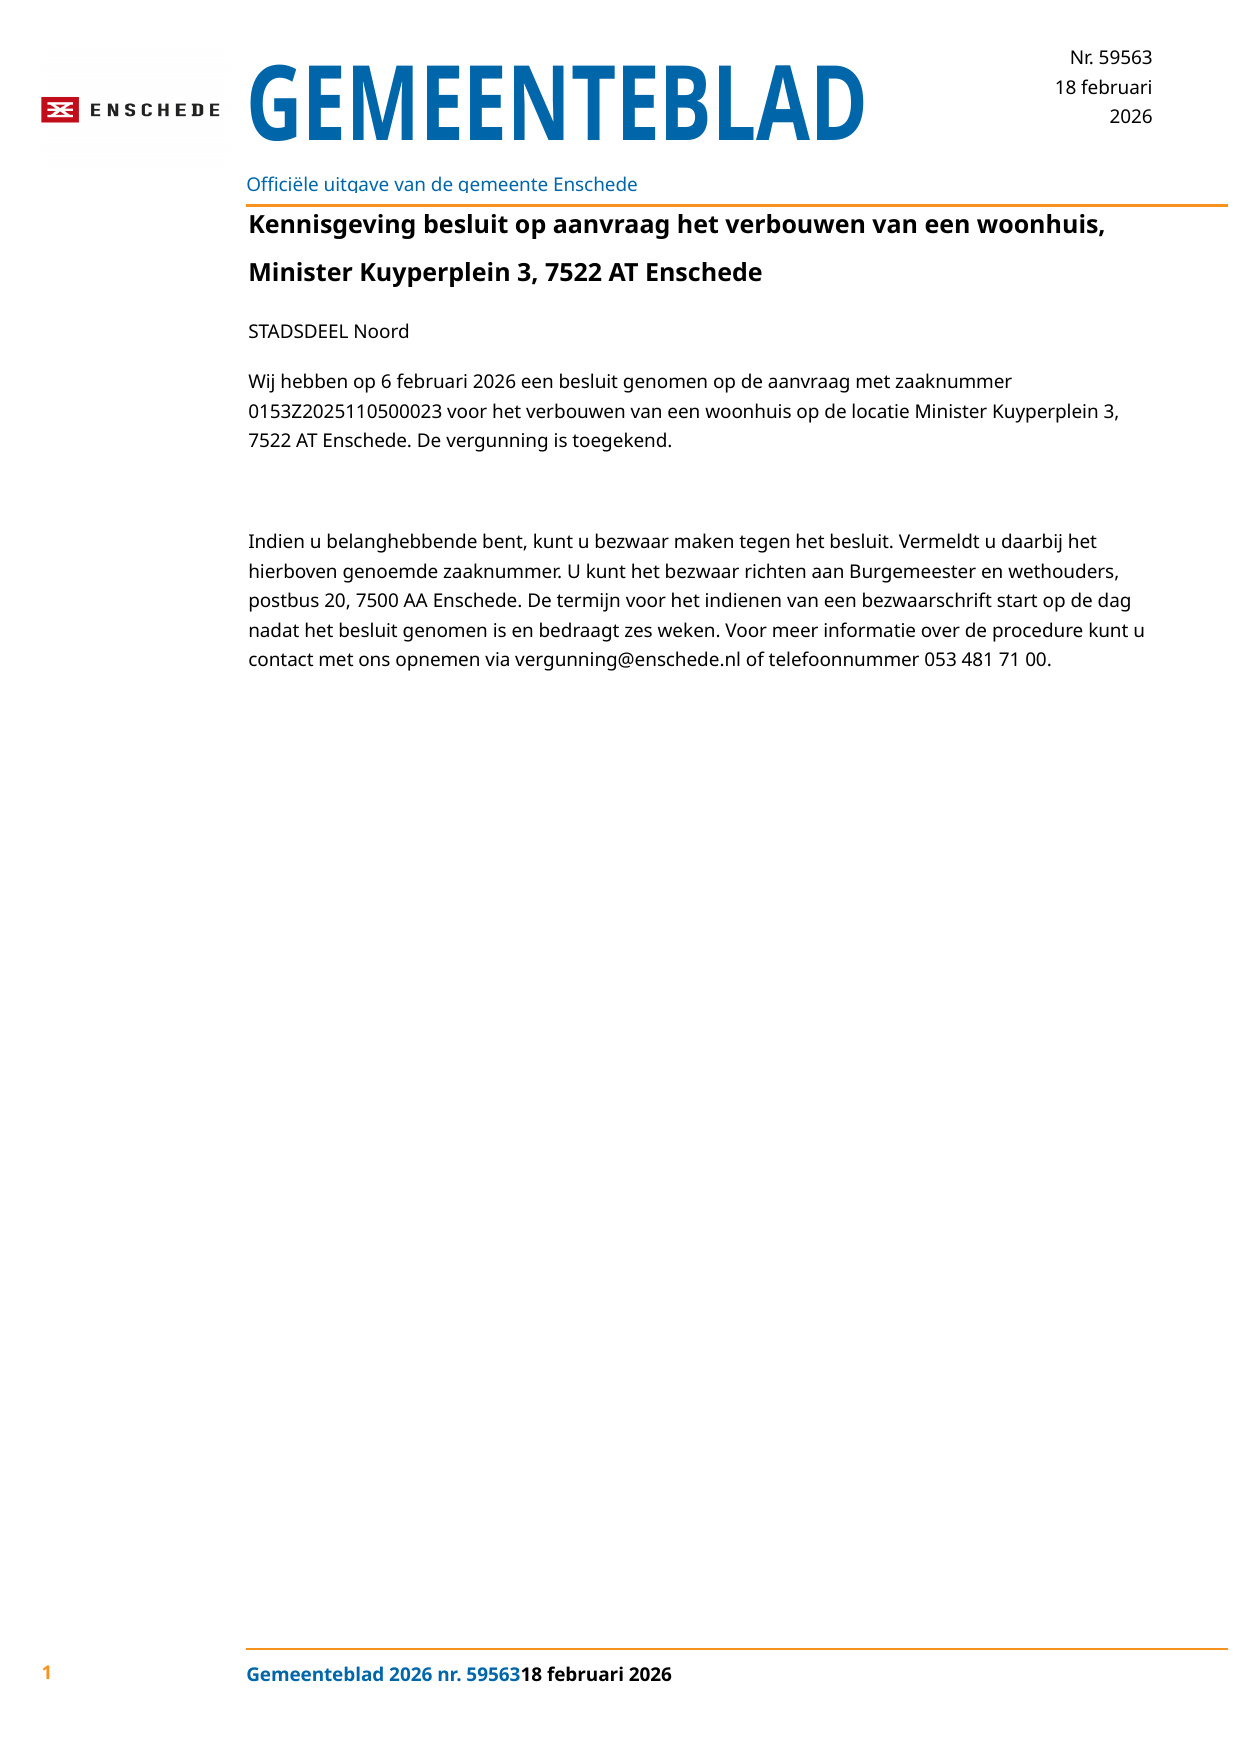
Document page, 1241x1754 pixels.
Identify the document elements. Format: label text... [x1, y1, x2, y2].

text Indien u belanghebbende bent, kunt u bezwaar maken tegen het besluit. Vermeldt u daarbij het hierboven genoemde zaaknummer. U kunt het bezwaar richten aan Burgemeester en wethouders, postbus 20, 7500 AA Enschede. De termijn voor het indienen van een bezwaarschrift start op de dag nadat het besluit genomen is en bedraagt zes weken. Voor meer informatie over de procedure kunt u contact met ons opnemen via vergunning@enschede.nl of telefoonnummer 053 481 71 00. [248, 528, 1152, 672]
text Kennisgeving besluit op aanvraag het verbouwen van een woonhuis, Minister Kuyperplein 3, 7522 AT Enschede [248, 207, 1152, 288]
picture [41, 47, 231, 172]
text STADSDEEL Noord [248, 318, 1152, 344]
text Wij hebben op 6 februari 2026 een besluit genomen op de aanvraag met zaaknummer 0153Z2025110500023 voor het verbouwen van een woonhuis op de locatie Minister Kuyperplein 3, 7522 AT Enschede. De vergunning is toegekend. [248, 368, 1152, 453]
